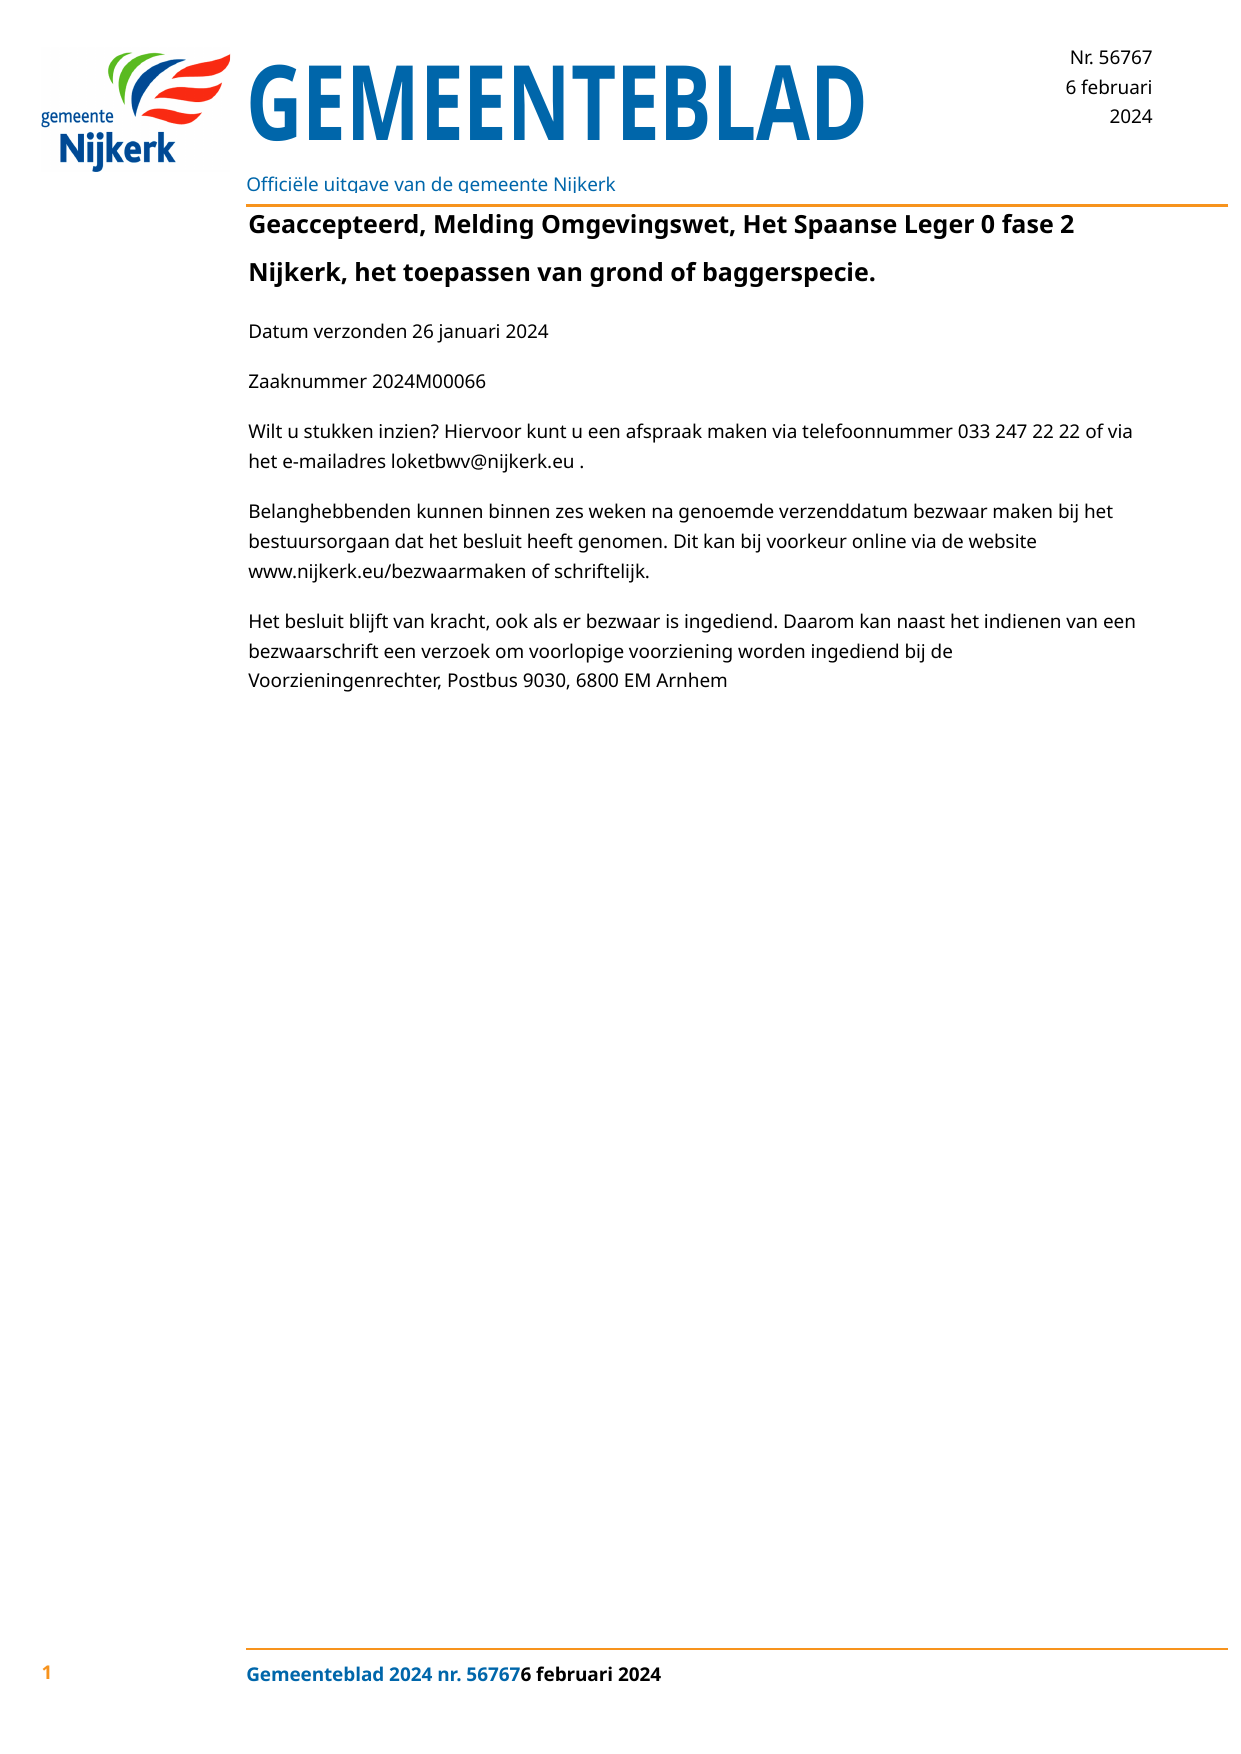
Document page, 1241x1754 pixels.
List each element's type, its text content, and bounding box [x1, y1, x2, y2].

picture [41, 47, 231, 172]
text Wilt u stukken inzien? Hiervoor kunt u een afspraak maken via telefoonnummer 033 247 22 22 of via het e-mailadres loketbwv@nijkerk.eu . [248, 419, 1152, 474]
text Geaccepteerd, Melding Omgevingswet, Het Spaanse Leger 0 fase 2 Nijkerk, het toepassen van grond of baggerspecie. [248, 207, 1152, 288]
text Zaaknummer 2024M00066 [248, 368, 1152, 394]
text Het besluit blijft van kracht, ook als er bezwaar is ingediend. Daarom kan naast het indienen van een bezwaarschrift een verzoek om voorlopige voorziening worden ingediend bij de Voorzieningenrechter, Postbus 9030, 6800 EM Arnhem [248, 608, 1152, 693]
text Belanghebbenden kunnen binnen zes weken na genoemde verzenddatum bezwaar maken bij het bestuursorgaan dat het besluit heeft genomen. Dit kan bij voorkeur online via de website www.nijkerk.eu/bezwaarmaken of schriftelijk. [248, 499, 1152, 584]
text Datum verzonden 26 januari 2024 [248, 318, 1152, 344]
